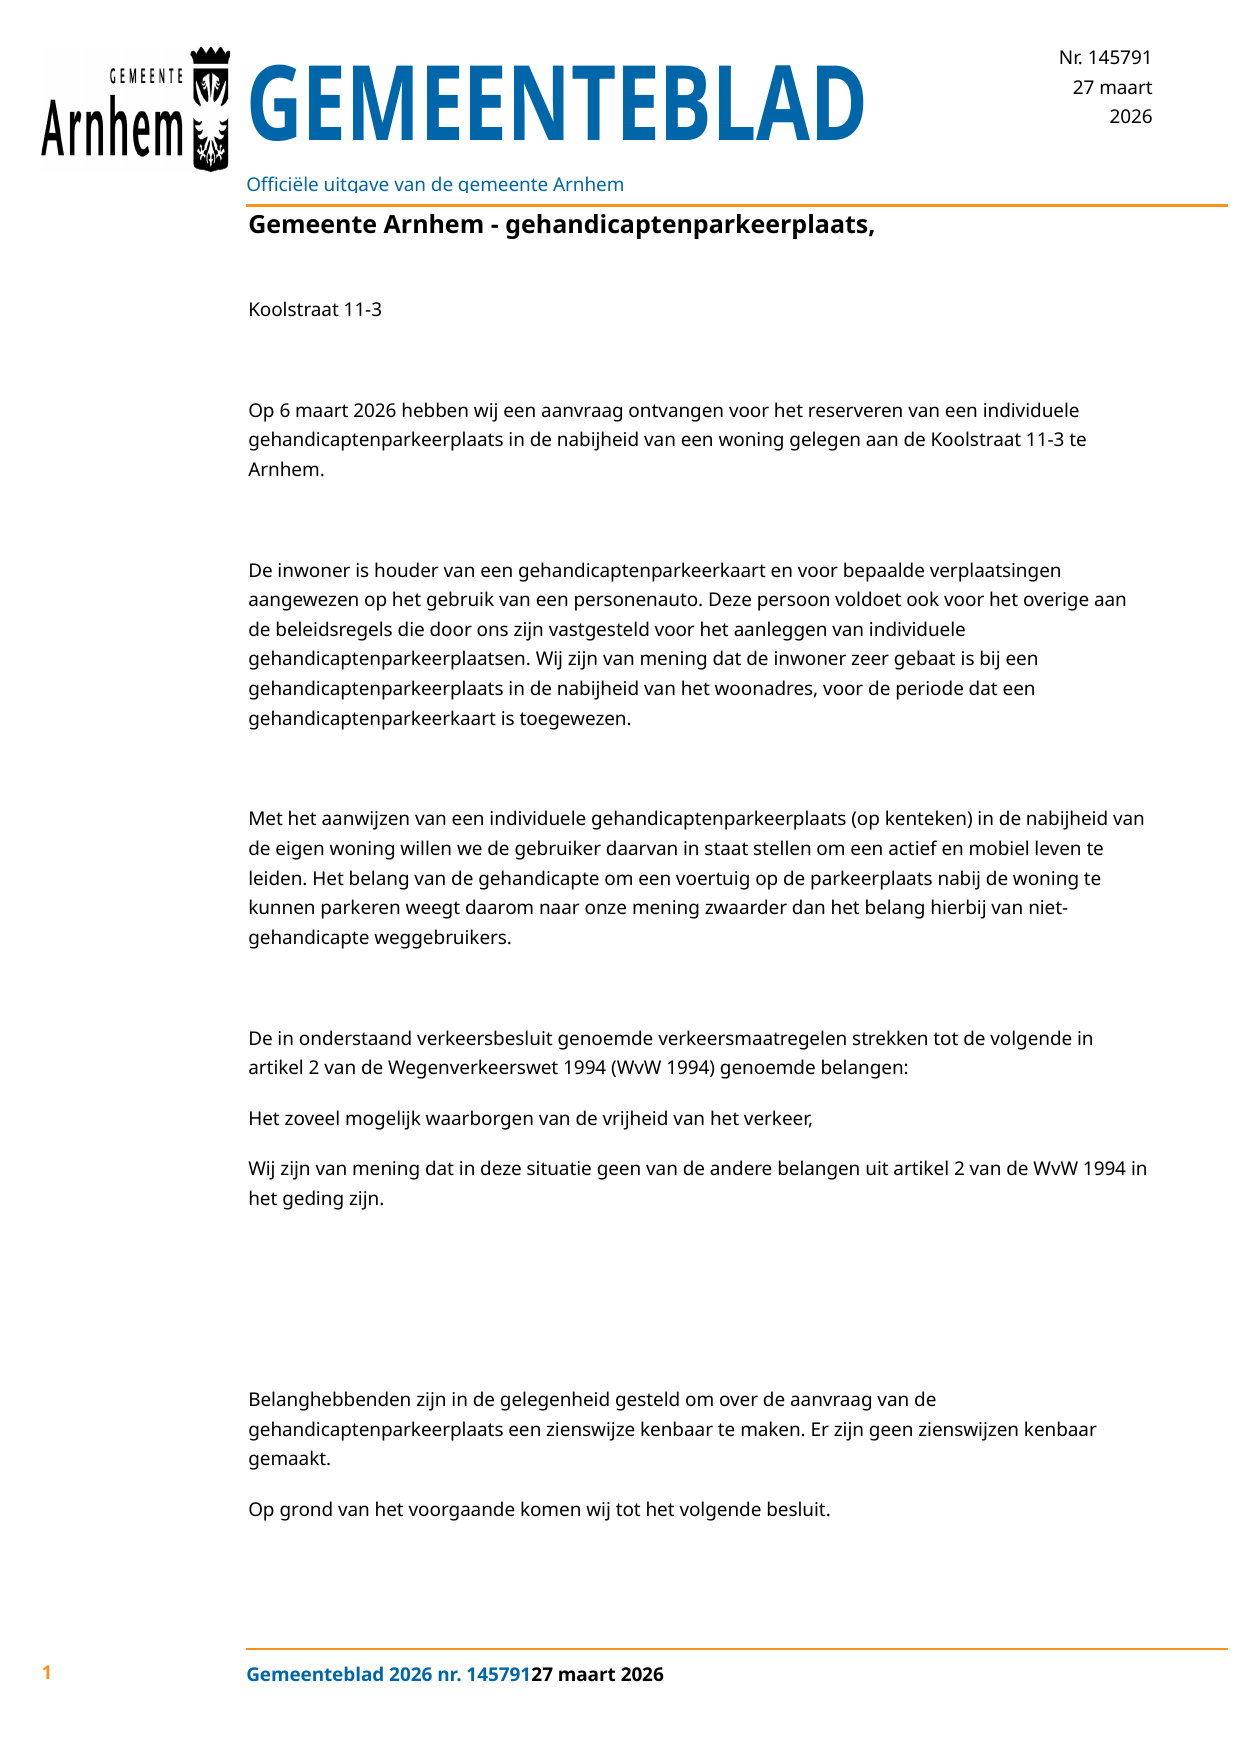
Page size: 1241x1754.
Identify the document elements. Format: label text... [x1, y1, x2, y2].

text Het zoveel mogelijk waarborgen van de vrijheid van het verkeer, [248, 1105, 1152, 1131]
text De inwoner is houder van een gehandicaptenparkeerkaart en voor bepaalde verplaatsingen aangewezen op het gebruik van een personenauto. Deze persoon voldoet ook voor het overige aan de beleidsregels die door ons zijn vastgesteld voor het aanleggen van individuele gehandicaptenparkeerplaatsen. Wij zijn van mening dat de inwoner zeer gebaat is bij een gehandicaptenparkeerplaats in de nabijheid van het woonadres, voor de periode dat een gehandicaptenparkeerkaart is toegewezen. [248, 557, 1152, 731]
text Op 6 maart 2026 hebben wij een aanvraag ontvangen voor het reserveren van een individuele gehandicaptenparkeerplaats in de nabijheid van een woning gelegen aan de Koolstraat 11-3 te Arnhem. [248, 397, 1152, 482]
text Op grond van het voorgaande komen wij tot het volgende besluit. [248, 1496, 1152, 1522]
text Met het aanwijzen van een individuele gehandicaptenparkeerplaats (op kenteken) in de nabijheid van de eigen woning willen we de gebruiker daarvan in staat stellen om een actief en mobiel leven te leiden. Het belang van de gehandicapte om een voertuig op de parkeerplaats nabij de woning te kunnen parkeren weegt daarom naar onze mening zwaarder dan het belang hierbij van niet-gehandicapte weggebruikers. [248, 806, 1152, 950]
text De in onderstaand verkeersbesluit genoemde verkeersmaatregelen strekken tot de volgende in artikel 2 van de Wegenverkeerswet 1994 (WvW 1994) genoemde belangen: [248, 1025, 1152, 1080]
picture [41, 47, 231, 172]
text Belanghebbenden zijn in de gelegenheid gesteld om over de aanvraag van de gehandicaptenparkeerplaats een zienswijze kenbaar te maken. Er zijn geen zienswijzen kenbaar gemaakt. [248, 1386, 1152, 1471]
text Wij zijn van mening dat in deze situatie geen van de andere belangen uit artikel 2 van de WvW 1994 in het geding zijn. [248, 1155, 1152, 1211]
text Gemeente Arnhem - gehandicaptenparkeerplaats, [248, 207, 1152, 241]
text Koolstraat 11-3 [248, 296, 1152, 322]
